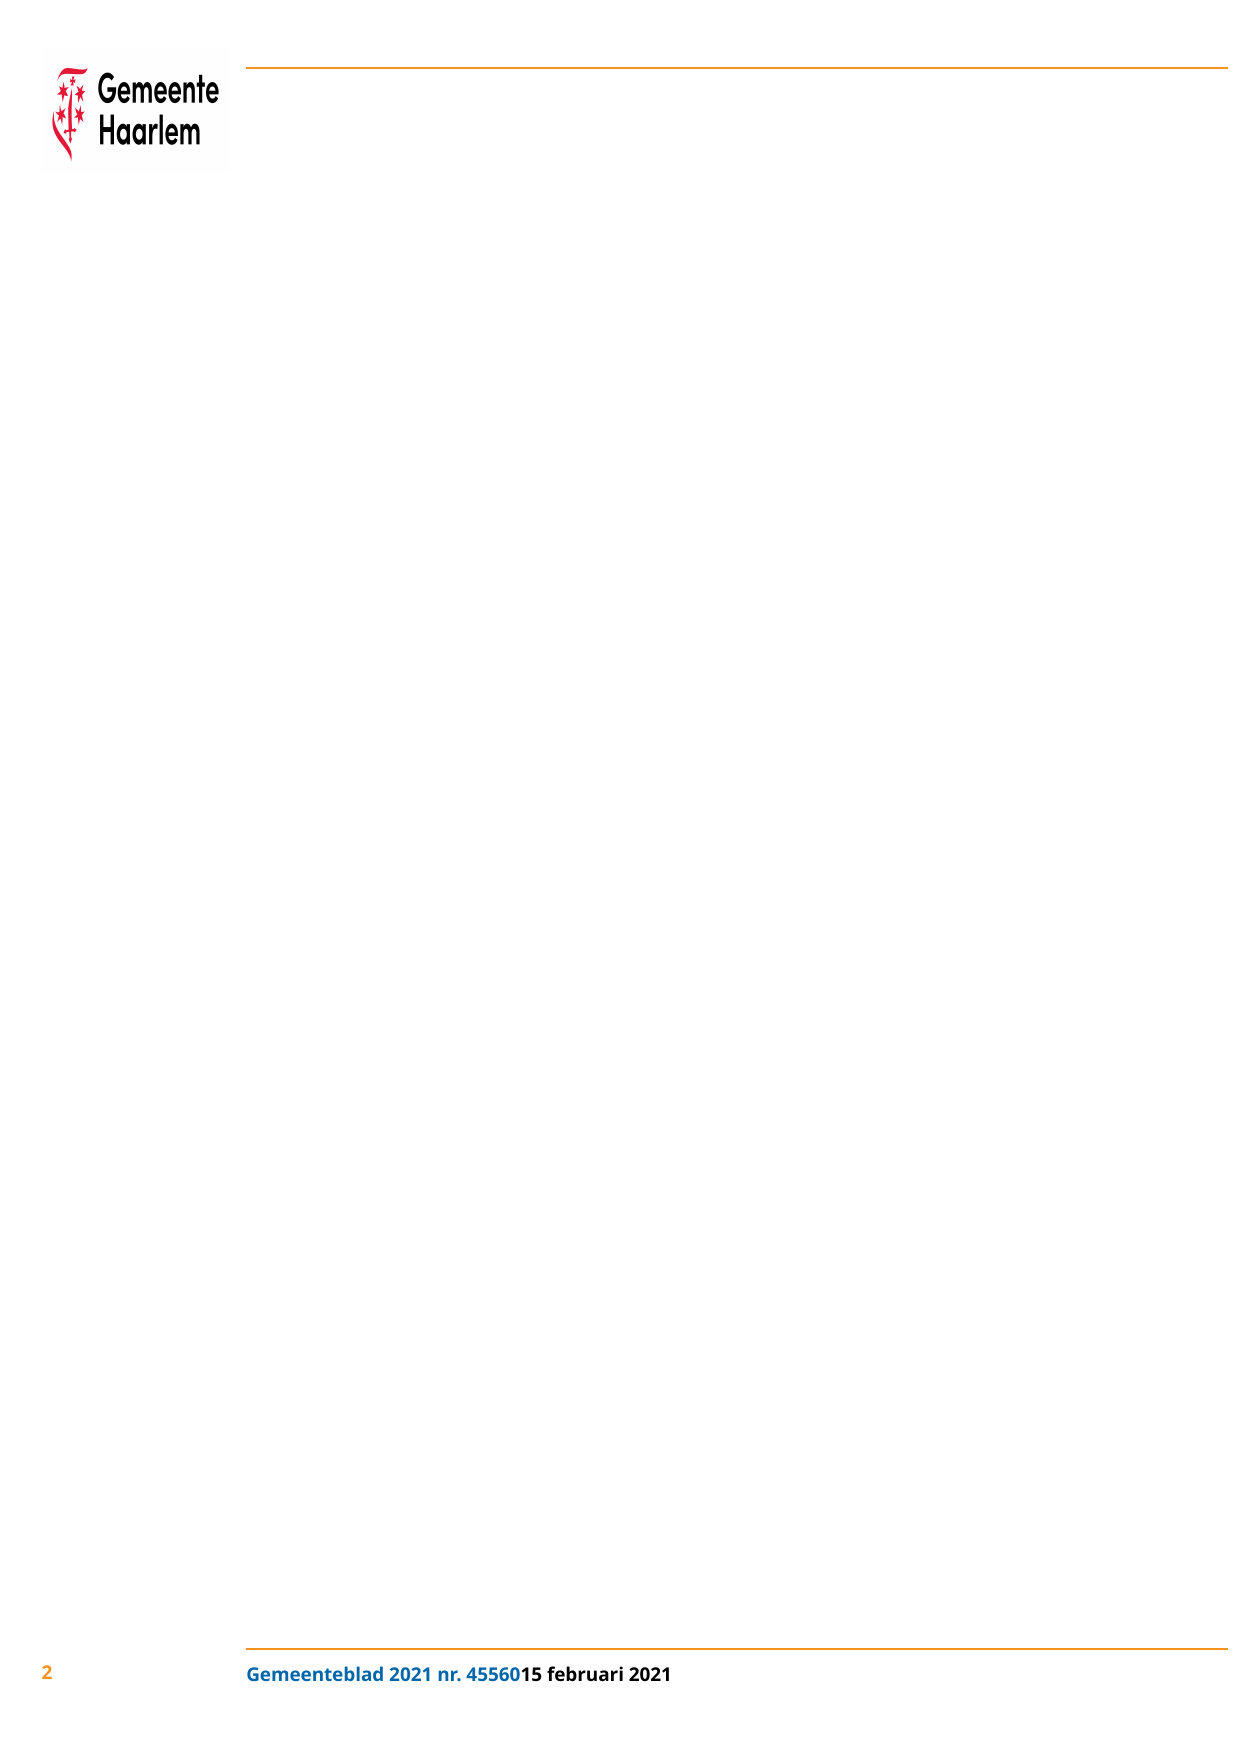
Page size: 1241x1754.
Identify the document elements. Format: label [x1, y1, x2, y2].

picture [41, 47, 231, 172]
